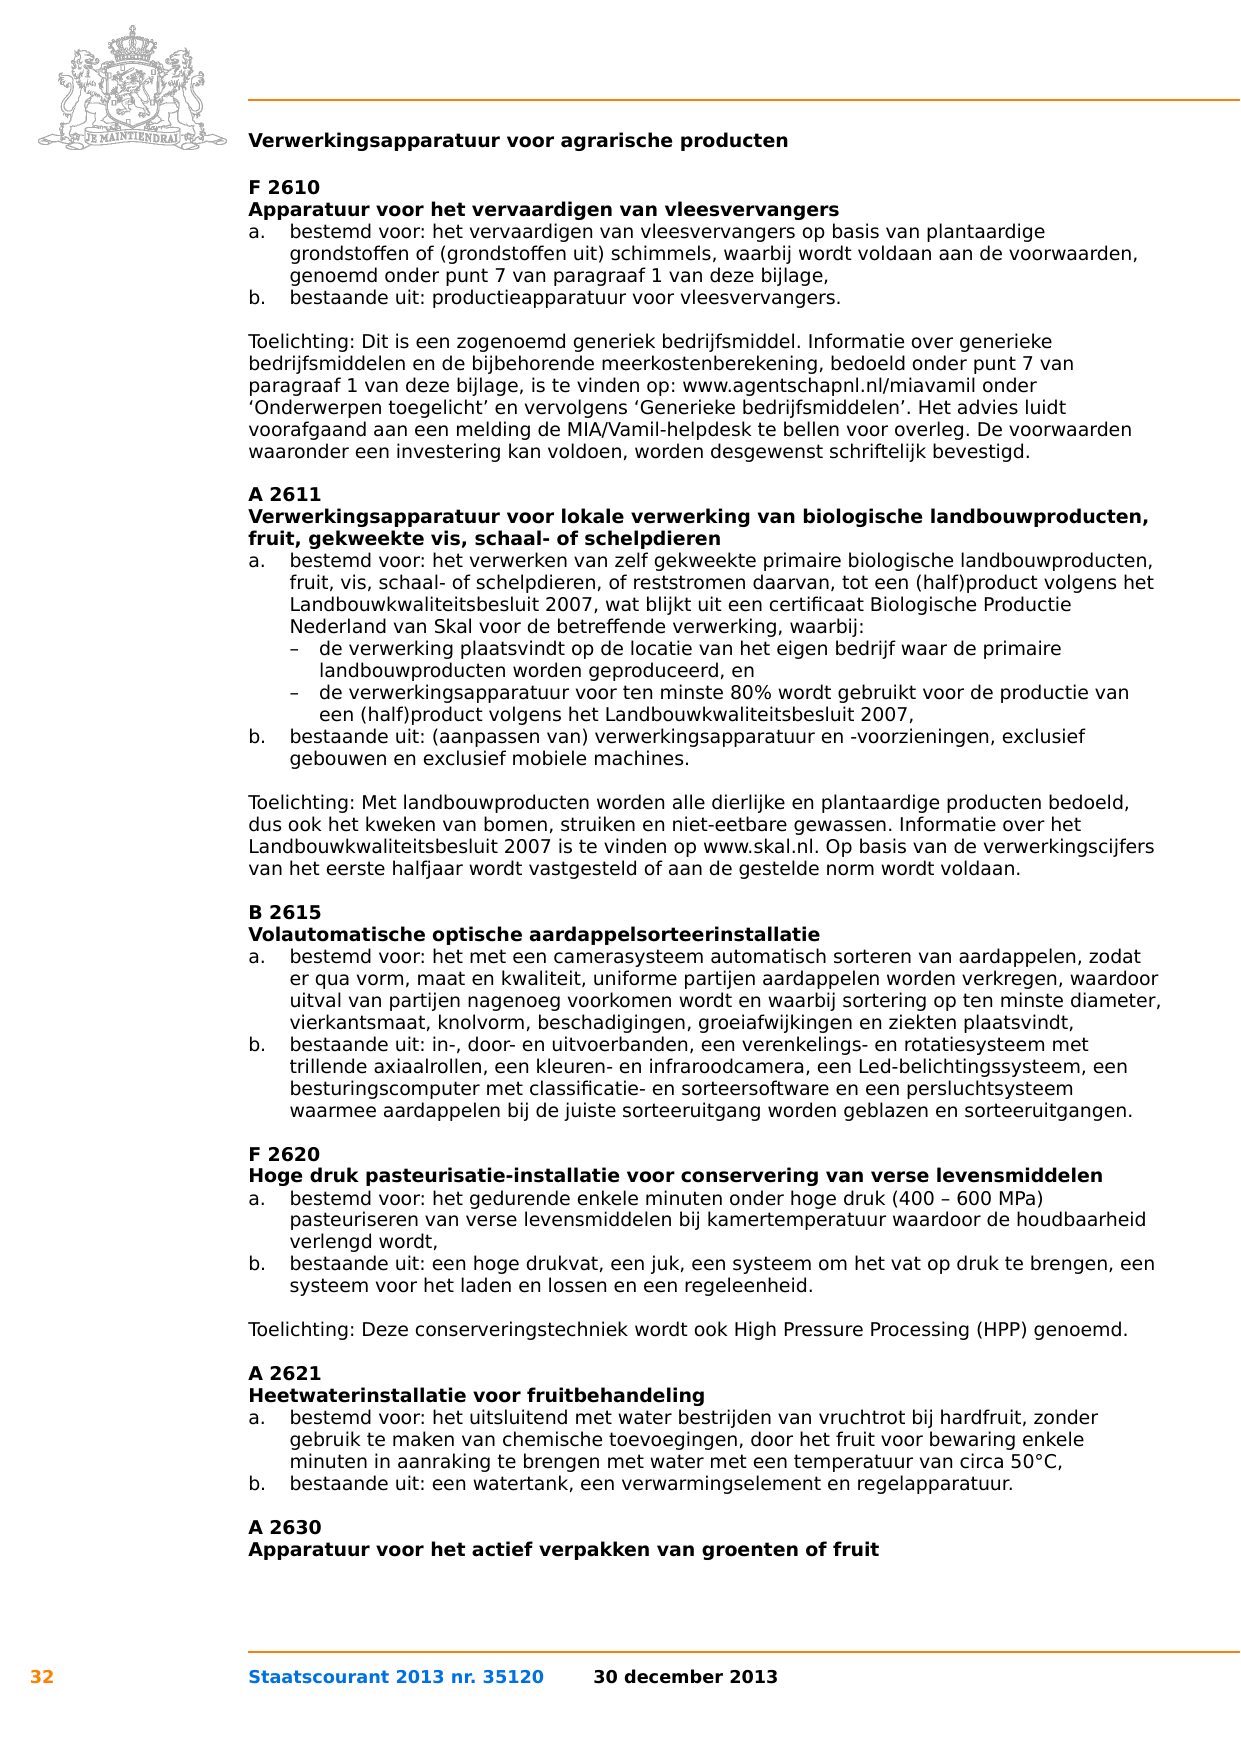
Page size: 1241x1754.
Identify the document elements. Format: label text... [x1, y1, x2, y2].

text F 2620 [248, 1143, 1163, 1165]
text Heetwaterinstallatie voor fruitbehandeling [248, 1385, 1163, 1407]
text b. bestaande uit: een hoge drukvat, een juk, een systeem om het vat op druk te brengen, een systeem voor het laden en lossen en een regeleenheid. [248, 1253, 1163, 1297]
text Verwerkingsapparatuur voor lokale verwerking van biologische landbouwproducten, fruit, gekweekte vis, schaal- of schelpdieren [248, 506, 1163, 550]
text – de verwerking plaatsvindt op de locatie van het eigen bedrijf waar de primaire landbouwproducten worden geproduceerd, en [289, 638, 1163, 682]
text a. bestemd voor: het met een camerasysteem automatisch sorteren van aardappelen, zodat er qua vorm, maat en kwaliteit, uniforme partijen aardappelen worden verkregen, waardoor uitval van partijen nagenoeg voorkomen wordt en waarbij sortering op ten minste diameter, vierkantsmaat, knolvorm, beschadigingen, groeiafwijkingen en ziekten plaatsvindt, [248, 946, 1163, 1034]
text b. bestaande uit: productieapparatuur voor vleesvervangers. [248, 287, 1163, 309]
text F 2610 [248, 177, 1163, 199]
picture [38, 25, 227, 150]
text Toelichting: Dit is een zogenoemd generiek bedrijfsmiddel. Informatie over generieke bedrijfsmiddelen en de bijbehorende meerkostenberekening, bedoeld onder punt 7 van paragraaf 1 van deze bijlage, is te vinden op: www.agentschapnl.nl/miavamil onder ‘Onderwerpen toegelicht’ en vervolgens ‘Generieke bedrijfsmiddelen’. Het advies luidt voorafgaand aan een melding de MIA/Vamil-helpdesk te bellen voor overleg. De voorwaarden waaronder een investering kan voldoen, worden desgewenst schriftelijk bevestigd. [248, 331, 1163, 462]
text – de verwerkingsapparatuur voor ten minste 80% wordt gebruikt voor de productie van een (half)product volgens het Landbouwkwaliteitsbesluit 2007, [289, 682, 1163, 726]
text a. bestemd voor: het vervaardigen van vleesvervangers op basis van plantaardige grondstoffen of (grondstoffen uit) schimmels, waarbij wordt voldaan aan de voorwaarden, genoemd onder punt 7 van paragraaf 1 van deze bijlage, [248, 221, 1163, 287]
text Hoge druk pasteurisatie-installatie voor conservering van verse levensmiddelen [248, 1165, 1163, 1187]
text a. bestemd voor: het verwerken van zelf gekweekte primaire biologische landbouwproducten, fruit, vis, schaal- of schelpdieren, of reststromen daarvan, tot een (half)product volgens het Landbouwkwaliteitsbesluit 2007, wat blijkt uit een certificaat Biologische Productie Nederland van Skal voor de betreffende verwerking, waarbij: [248, 550, 1163, 638]
text A 2611 [248, 484, 1163, 506]
text b. bestaande uit: in-, door- en uitvoerbanden, een verenkelings- en rotatiesysteem met trillende axiaalrollen, een kleuren- en infraroodcamera, een Led-belichtingssysteem, een besturingscomputer met classificatie- en sorteersoftware en een persluchtsysteem waarmee aardappelen bij de juiste sorteeruitgang worden geblazen en sorteeruitgangen. [248, 1034, 1163, 1122]
text Apparatuur voor het actief verpakken van groenten of fruit [248, 1539, 1163, 1561]
text B 2615 [248, 902, 1163, 924]
text b. bestaande uit: (aanpassen van) verwerkingsapparatuur en -voorzieningen, exclusief gebouwen en exclusief mobiele machines. [248, 726, 1163, 770]
text A 2621 [248, 1363, 1163, 1385]
text Apparatuur voor het vervaardigen van vleesvervangers [248, 199, 1163, 221]
text Toelichting: Deze conserveringstechniek wordt ook High Pressure Processing (HPP) genoemd. [248, 1319, 1163, 1341]
subtitle Verwerkingsapparatuur voor agrarische producten [248, 130, 1163, 152]
text a. bestemd voor: het uitsluitend met water bestrijden van vruchtrot bij hardfruit, zonder gebruik te maken van chemische toevoegingen, door het fruit voor bewaring enkele minuten in aanraking te brengen met water met een temperatuur van circa 50°C, [248, 1407, 1163, 1473]
text A 2630 [248, 1517, 1163, 1539]
text a. bestemd voor: het gedurende enkele minuten onder hoge druk (400 – 600 MPa) pasteuriseren van verse levensmiddelen bij kamertemperatuur waardoor de houdbaarheid verlengd wordt, [248, 1187, 1163, 1253]
text b. bestaande uit: een watertank, een verwarmingselement en regelapparatuur. [248, 1473, 1163, 1495]
text Toelichting: Met landbouwproducten worden alle dierlijke en plantaardige producten bedoeld, dus ook het kweken van bomen, struiken en niet-eetbare gewassen. Informatie over het Landbouwkwaliteitsbesluit 2007 is te vinden op www.skal.nl. Op basis van de verwerkingscijfers van het eerste halfjaar wordt vastgesteld of aan de gestelde norm wordt voldaan. [248, 792, 1163, 880]
text Volautomatische optische aardappelsorteerinstallatie [248, 924, 1163, 946]
